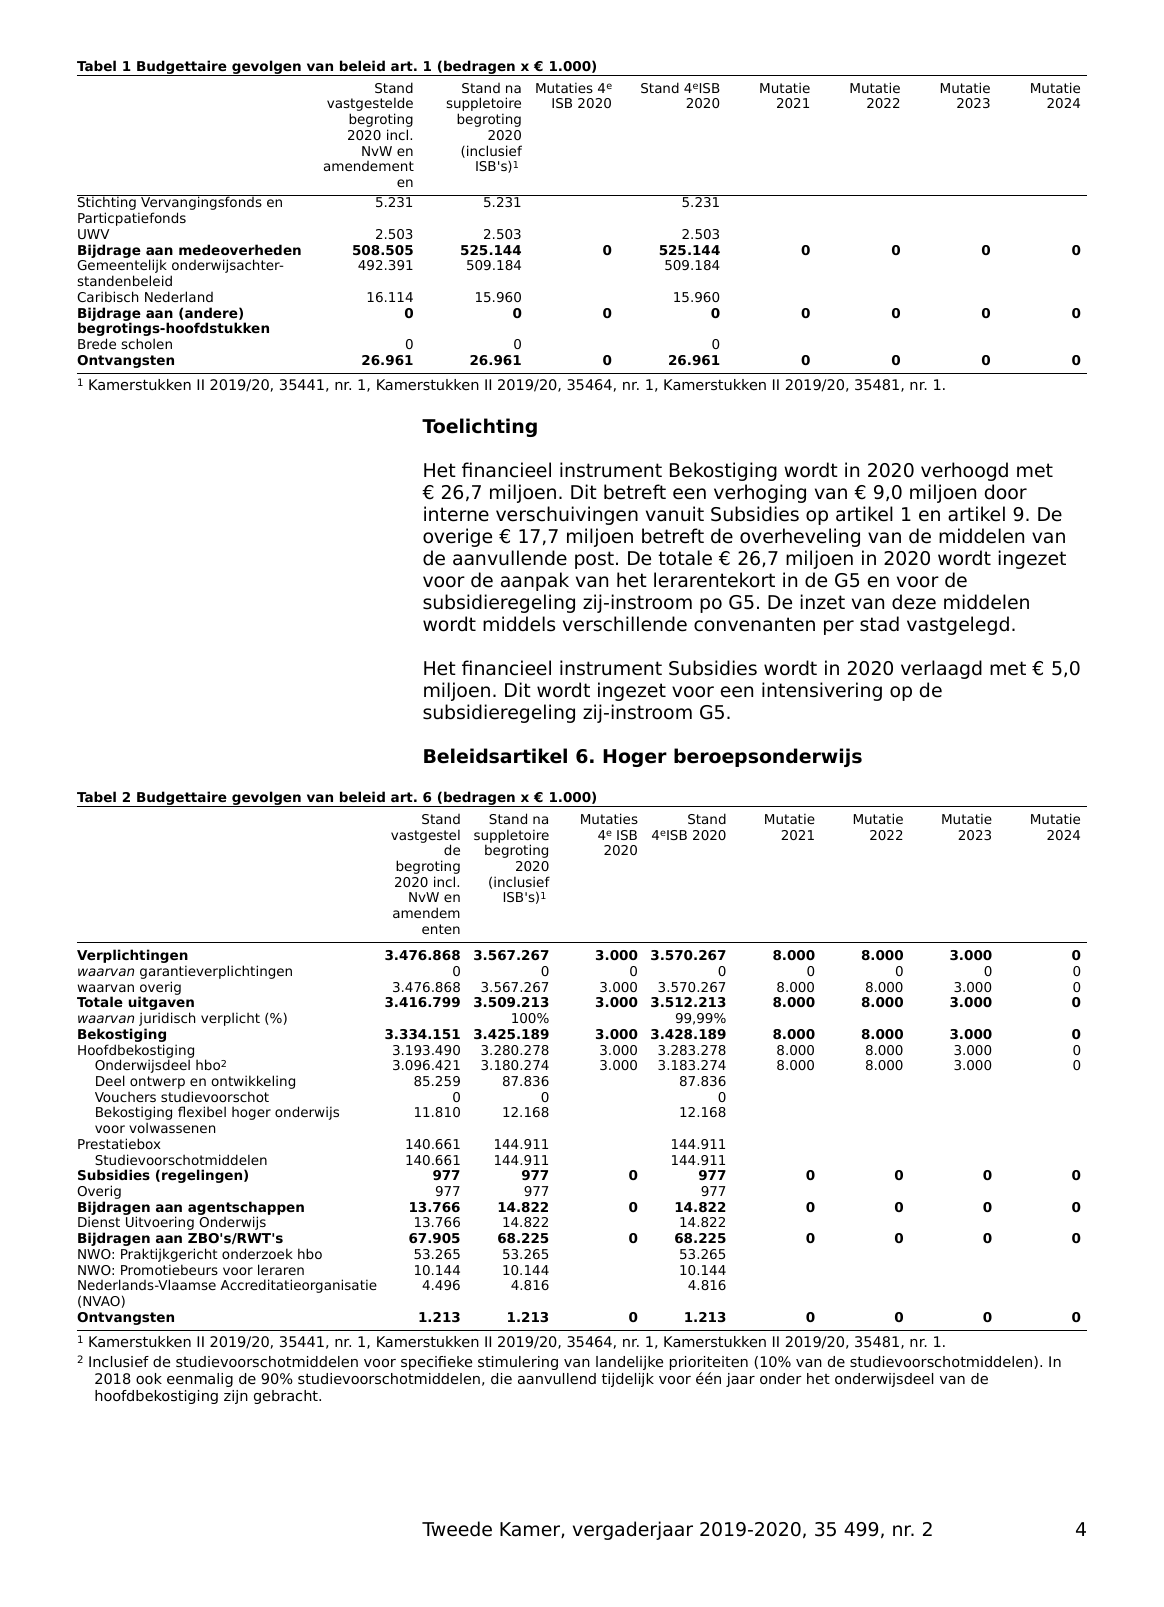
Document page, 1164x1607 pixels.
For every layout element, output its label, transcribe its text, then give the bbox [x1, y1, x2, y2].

table_cell [732, 1184, 821, 1199]
table_cell Mutatie 2021 [732, 807, 821, 942]
table_cell 99,99% [644, 1011, 732, 1027]
table_cell Onderwijsdeel hbo2 [89, 1058, 378, 1074]
table_cell 3.334.151 [378, 1027, 466, 1042]
table_cell 12.168 [644, 1105, 732, 1137]
table_cell 8.000 [821, 1042, 909, 1058]
table_cell 0 [528, 305, 618, 337]
table_cell 8.000 [732, 979, 821, 995]
table_cell NWO: Promotiebeurs voor leraren [77, 1263, 378, 1278]
table_cell 0 [909, 1231, 998, 1247]
table_cell Dienst Uitvoering Onderwijs [77, 1215, 378, 1231]
table_cell 3.000 [555, 995, 644, 1011]
table_cell [555, 1263, 644, 1278]
table_cell [726, 258, 816, 290]
table_cell 0 [998, 979, 1087, 995]
table_cell Studievoorschotmiddelen [89, 1153, 378, 1168]
table_cell 68.225 [466, 1231, 555, 1247]
table_cell 140.661 [378, 1137, 466, 1152]
table_cell [821, 1184, 909, 1199]
table_cell 0 [909, 1200, 998, 1215]
table_cell 0 [732, 964, 821, 979]
table_cell [998, 1278, 1087, 1310]
table_cell 3.567.267 [466, 943, 555, 964]
table_cell 0 [998, 1042, 1087, 1058]
table_cell [906, 290, 996, 305]
table_cell 0 [998, 1058, 1087, 1074]
table_cell Totale uitgaven [77, 995, 378, 1011]
table_cell 0 [821, 1168, 909, 1184]
table_cell 53.265 [378, 1247, 466, 1262]
table_cell [816, 196, 906, 227]
table_cell 0 [998, 1231, 1087, 1247]
table_cell 0 [821, 1231, 909, 1247]
table_cell Ontvangsten [77, 353, 311, 373]
table_cell 8.000 [821, 1058, 909, 1074]
table_cell [909, 1011, 998, 1027]
table_cell 26.961 [419, 353, 527, 373]
table_cell 3.425.189 [466, 1027, 555, 1042]
table_cell 3.476.868 [378, 943, 466, 964]
table_cell Prestatiebox [77, 1137, 378, 1152]
table_cell 0 [998, 1027, 1087, 1042]
table_cell [996, 290, 1087, 305]
table_cell 140.661 [378, 1153, 466, 1168]
table_cell 0 [419, 337, 527, 353]
table_cell 525.144 [419, 243, 527, 258]
table_cell 13.766 [378, 1200, 466, 1215]
table_cell 0 [726, 243, 816, 258]
table_cell 509.184 [419, 258, 527, 290]
table_cell 0 [644, 1090, 732, 1105]
table_cell Stand na suppletoire begroting 2020 (inclusief ISB's)1 [466, 807, 555, 942]
table_cell 3.193.490 [378, 1042, 466, 1058]
table_cell [555, 1011, 644, 1027]
table_cell [909, 1153, 998, 1168]
table_cell [821, 1105, 909, 1137]
table_cell 14.822 [466, 1215, 555, 1231]
table_cell NWO: Praktijkgericht onderzoek hbo [77, 1247, 378, 1262]
subtitle Beleidsartikel 6. Hoger beroepsonderwijs [422, 746, 1087, 768]
table_cell [909, 1263, 998, 1278]
table_cell waarvan juridisch verplicht (%) [77, 1011, 378, 1027]
table_cell [528, 337, 618, 353]
table_cell Stand vastgestelde begroting 2020 incl. NvW en amendementen [378, 807, 466, 942]
table_cell [909, 1074, 998, 1089]
table_cell [998, 1247, 1087, 1262]
table_cell 13.766 [378, 1215, 466, 1231]
table_cell Ontvangsten [77, 1310, 378, 1330]
table_cell [732, 1215, 821, 1231]
table_cell 14.822 [644, 1215, 732, 1231]
table_cell 0 [378, 964, 466, 979]
table_cell 0 [998, 964, 1087, 979]
table_cell Mutatie 2022 [821, 807, 909, 942]
table_cell [906, 258, 996, 290]
table_cell 0 [555, 1200, 644, 1215]
table_cell [378, 1011, 466, 1027]
table_cell 14.822 [644, 1200, 732, 1215]
table_cell Mutatie 2024 [996, 76, 1087, 195]
table_cell 0 [618, 305, 726, 337]
table_cell 3.000 [909, 1058, 998, 1074]
table_cell 68.225 [644, 1231, 732, 1247]
table_cell 0 [821, 1310, 909, 1330]
table_cell 0 [998, 943, 1087, 964]
table_cell 525.144 [618, 243, 726, 258]
table_cell [555, 1137, 644, 1152]
table_cell 492.391 [311, 258, 419, 290]
table_cell [998, 1153, 1087, 1168]
table_cell 144.911 [644, 1153, 732, 1168]
table_cell 5.231 [618, 196, 726, 227]
table_cell 3.000 [909, 979, 998, 995]
table_cell [732, 1278, 821, 1310]
table_cell [821, 1153, 909, 1168]
table_cell 144.911 [644, 1137, 732, 1152]
table_cell [732, 1074, 821, 1089]
table_cell 0 [732, 1310, 821, 1330]
table_cell 3.000 [555, 943, 644, 964]
table_cell [909, 1247, 998, 1262]
table_cell 4.816 [644, 1278, 732, 1310]
table_cell 8.000 [821, 943, 909, 964]
table_cell 0 [466, 964, 555, 979]
table_cell Bijdragen aan agentschappen [77, 1200, 378, 1215]
table_cell 0 [555, 1310, 644, 1330]
table_cell [732, 1153, 821, 1168]
table_cell 0 [816, 243, 906, 258]
table_cell [528, 227, 618, 242]
table_cell [821, 1011, 909, 1027]
table_cell [555, 1215, 644, 1231]
table_cell 8.000 [732, 943, 821, 964]
table_cell Caribisch Nederland [77, 290, 311, 305]
table_cell 0 [998, 1168, 1087, 1184]
table_cell [998, 1215, 1087, 1231]
table_cell 100% [466, 1011, 555, 1027]
table_cell [998, 1090, 1087, 1105]
table_cell 0 [528, 243, 618, 258]
table_cell 87.836 [466, 1074, 555, 1089]
table_cell 8.000 [732, 995, 821, 1011]
table_cell 977 [378, 1168, 466, 1184]
table_cell 0 [821, 964, 909, 979]
table_cell [726, 227, 816, 242]
table_cell 0 [311, 305, 419, 337]
table_cell 508.505 [311, 243, 419, 258]
table_cell 3.476.868 [378, 979, 466, 995]
table_cell [821, 1090, 909, 1105]
table_cell 0 [906, 305, 996, 337]
table_cell [732, 1263, 821, 1278]
table_cell 0 [906, 353, 996, 373]
subtitle Toelichting [422, 416, 1087, 438]
table_cell [821, 1278, 909, 1310]
table_cell [996, 227, 1087, 242]
table_cell 0 [909, 964, 998, 979]
table_cell 1.213 [378, 1310, 466, 1330]
table_cell 3.000 [555, 1027, 644, 1042]
table_cell Deel ontwerp en ontwikkeling [89, 1074, 378, 1089]
table_cell Stand na suppletoire begroting 2020 (inclusief ISB's)1 [419, 76, 527, 195]
table_cell [909, 1215, 998, 1231]
table_cell 8.000 [821, 995, 909, 1011]
table_cell 0 [311, 337, 419, 353]
table_cell [998, 1263, 1087, 1278]
table_cell 0 [555, 964, 644, 979]
table_cell [555, 1247, 644, 1262]
table_cell 3.000 [909, 995, 998, 1011]
table_cell [906, 196, 996, 227]
table_cell 0 [998, 1200, 1087, 1215]
table_cell [816, 227, 906, 242]
table_cell [996, 258, 1087, 290]
table_cell 2.503 [311, 227, 419, 242]
table_cell 3.183.274 [644, 1058, 732, 1074]
table_cell 0 [816, 353, 906, 373]
table_cell [816, 337, 906, 353]
table_cell [906, 227, 996, 242]
table_cell [821, 1074, 909, 1089]
table_cell 8.000 [732, 1042, 821, 1058]
table_header Tabel 2 Budgettaire gevolgen van beleid art. 6 (bedragen x € 1.000) [77, 790, 1087, 806]
table_cell waarvan overig [77, 979, 378, 995]
table_cell 977 [466, 1168, 555, 1184]
table_cell Mutaties 4e ISB 2020 [555, 807, 644, 942]
table_cell 3.096.421 [378, 1058, 466, 1074]
table_cell 0 [998, 995, 1087, 1011]
table_cell Mutatie 2021 [726, 76, 816, 195]
table_cell [77, 1090, 88, 1105]
table_cell 87.836 [644, 1074, 732, 1089]
table_cell Bijdragen aan ZBO's/RWT's [77, 1231, 378, 1247]
table_cell [732, 1105, 821, 1137]
table_cell 0 [378, 1090, 466, 1105]
table_cell Gemeentelijk onderwijsachter-standenbeleid [77, 258, 311, 290]
table_cell 0 [821, 1200, 909, 1215]
table_cell 0 [909, 1168, 998, 1184]
table_cell 0 [528, 353, 618, 373]
table_cell [77, 76, 311, 195]
table_cell 0 [732, 1168, 821, 1184]
table_cell [77, 1105, 88, 1137]
table_cell [555, 1074, 644, 1089]
table_cell [998, 1184, 1087, 1199]
table_cell [998, 1105, 1087, 1137]
table_cell 0 [732, 1231, 821, 1247]
table_cell Mutatie 2022 [816, 76, 906, 195]
table_cell 3.000 [555, 979, 644, 995]
table_cell 0 [816, 305, 906, 337]
table_cell [909, 1278, 998, 1310]
table_cell 10.144 [378, 1263, 466, 1278]
table_cell 26.961 [311, 353, 419, 373]
table_cell [77, 1074, 88, 1089]
table_cell 15.960 [419, 290, 527, 305]
table_cell [816, 290, 906, 305]
table_cell Verplichtingen [77, 943, 378, 964]
table_cell 3.512.213 [644, 995, 732, 1011]
table_cell [909, 1137, 998, 1152]
table_cell 0 [726, 305, 816, 337]
table_cell 977 [378, 1184, 466, 1199]
table_cell [77, 807, 378, 942]
table_cell 53.265 [644, 1247, 732, 1262]
table_cell [909, 1184, 998, 1199]
table_cell [909, 1105, 998, 1137]
table_cell 16.114 [311, 290, 419, 305]
table_cell [555, 1105, 644, 1137]
table_cell Stand vastgestelde begroting 2020 incl. NvW en amendementen [311, 76, 419, 195]
table_cell 3.428.189 [644, 1027, 732, 1042]
table_cell 3.000 [909, 943, 998, 964]
table_cell 26.961 [618, 353, 726, 373]
table_cell 0 [732, 1200, 821, 1215]
table_cell 3.570.267 [644, 943, 732, 964]
table_cell [732, 1137, 821, 1152]
table_cell Nederlands-Vlaamse Accreditatieorganisatie (NVAO) [77, 1278, 378, 1310]
table_cell 8.000 [732, 1027, 821, 1042]
table_cell Stand 4eISB 2020 [644, 807, 732, 942]
table_cell 3.509.213 [466, 995, 555, 1011]
table_cell [998, 1137, 1087, 1152]
table_cell Mutaties 4e ISB 2020 [528, 76, 618, 195]
table_cell 977 [644, 1168, 732, 1184]
table_cell 3.180.274 [466, 1058, 555, 1074]
table_header Tabel 1 Budgettaire gevolgen van beleid art. 1 (bedragen x € 1.000) [77, 59, 1087, 75]
table_cell Hoofdbekostiging [77, 1042, 378, 1058]
table_cell 977 [466, 1184, 555, 1199]
table_cell 509.184 [618, 258, 726, 290]
table_cell 0 [996, 353, 1087, 373]
table_cell 8.000 [821, 979, 909, 995]
table_cell 67.905 [378, 1231, 466, 1247]
table_cell 0 [996, 305, 1087, 337]
table_cell [996, 337, 1087, 353]
table_cell Vouchers studievoorschot [89, 1090, 378, 1105]
table_cell 0 [996, 243, 1087, 258]
table_cell [726, 290, 816, 305]
table_cell [555, 1153, 644, 1168]
table_cell 2.503 [419, 227, 527, 242]
table_cell [909, 1090, 998, 1105]
table_cell Bekostiging flexibel hoger onderwijs voor volwassenen [89, 1105, 378, 1137]
table_cell 3.283.278 [644, 1042, 732, 1058]
table_cell [726, 337, 816, 353]
table_cell Stichting Vervangingsfonds en Particpatiefonds [77, 196, 311, 227]
table_cell [906, 337, 996, 353]
table_cell [816, 258, 906, 290]
table_cell UWV [77, 227, 311, 242]
table_cell 53.265 [466, 1247, 555, 1262]
table_cell 3.280.278 [466, 1042, 555, 1058]
table_cell 0 [909, 1310, 998, 1330]
table_cell 0 [906, 243, 996, 258]
table_cell [732, 1090, 821, 1105]
table_cell 8.000 [732, 1058, 821, 1074]
table_cell 3.000 [909, 1027, 998, 1042]
table_cell 1.213 [466, 1310, 555, 1330]
table_cell 15.960 [618, 290, 726, 305]
table_cell 0 [726, 353, 816, 373]
table_cell 0 [419, 305, 527, 337]
table_cell 4.816 [466, 1278, 555, 1310]
table_cell [821, 1215, 909, 1231]
table_cell 0 [618, 337, 726, 353]
table_cell 10.144 [644, 1263, 732, 1278]
table_cell 12.168 [466, 1105, 555, 1137]
table_cell Stand 4eISB 2020 [618, 76, 726, 195]
table_cell [77, 1058, 88, 1074]
table_cell 4.496 [378, 1278, 466, 1310]
table_cell [528, 196, 618, 227]
table_cell 10.144 [466, 1263, 555, 1278]
table_cell [732, 1247, 821, 1262]
table_cell [821, 1247, 909, 1262]
table_cell 1 Kamerstukken II 2019/20, 35441, nr. 1, Kamerstukken II 2019/20, 35464, nr. 1, Kamerstukken II 2019/20, 35481, nr. 1. 2 Inclusief de studievoorschotmiddelen voor specifieke stimulering van landelijke prioriteiten (10% van de studievoorschotmiddelen). In 2018 ook eenmalig de 90% studievoorschotmiddelen, die aanvullend tijdelijk voor één jaar onder het onderwijsdeel van de hoofdbekostiging zijn gebracht. [77, 1331, 1087, 1404]
table_cell 8.000 [821, 1027, 909, 1042]
table_cell [998, 1074, 1087, 1089]
table_cell [726, 196, 816, 227]
text Het financieel instrument Subsidies wordt in 2020 verlaagd met € 5,0 miljoen. Dit wordt ingezet voor een intensivering op de subsidieregeling zij-instroom G5. [422, 658, 1087, 724]
table_cell 0 [466, 1090, 555, 1105]
table_cell 3.000 [555, 1058, 644, 1074]
table_cell Overig [77, 1184, 378, 1199]
table_cell waarvan garantieverplichtingen [77, 964, 378, 979]
table_cell 0 [555, 1168, 644, 1184]
table_cell [528, 258, 618, 290]
table_cell 3.567.267 [466, 979, 555, 995]
table_cell [528, 290, 618, 305]
table_cell 144.911 [466, 1153, 555, 1168]
table_cell [821, 1263, 909, 1278]
table_cell [555, 1090, 644, 1105]
table_cell 85.259 [378, 1074, 466, 1089]
table_cell 3.000 [555, 1042, 644, 1058]
table_cell Mutatie 2024 [998, 807, 1087, 942]
table_cell [555, 1184, 644, 1199]
table_cell Bijdrage aan (andere) begrotings-hoofdstukken [77, 305, 311, 337]
table_cell 3.570.267 [644, 979, 732, 995]
table_cell Mutatie 2023 [909, 807, 998, 942]
table_cell [821, 1137, 909, 1152]
table_cell 977 [644, 1184, 732, 1199]
table_cell 5.231 [311, 196, 419, 227]
table_cell 144.911 [466, 1137, 555, 1152]
table_cell Subsidies (regelingen) [77, 1168, 378, 1184]
table_cell 0 [644, 964, 732, 979]
table_cell 1.213 [644, 1310, 732, 1330]
table_cell Mutatie 2023 [906, 76, 996, 195]
table_cell 3.416.799 [378, 995, 466, 1011]
table_cell [732, 1011, 821, 1027]
table_cell Bijdrage aan medeoverheden [77, 243, 311, 258]
table_cell [996, 196, 1087, 227]
table_cell [555, 1278, 644, 1310]
table_cell 5.231 [419, 196, 527, 227]
table_cell [998, 1011, 1087, 1027]
table_cell 0 [555, 1231, 644, 1247]
table_cell 14.822 [466, 1200, 555, 1215]
table_cell 0 [998, 1310, 1087, 1330]
table_cell [77, 1153, 88, 1168]
table_cell Brede scholen [77, 337, 311, 353]
table_cell 2.503 [618, 227, 726, 242]
text Het financieel instrument Bekostiging wordt in 2020 verhoogd met € 26,7 miljoen. Dit betreft een verhoging van € 9,0 miljoen door interne verschuivingen vanuit Subsidies op artikel 1 en artikel 9. De overige € 17,7 miljoen betreft de overheveling van de middelen van de aanvullende post. De totale € 26,7 miljoen in 2020 wordt ingezet voor de aanpak van het lerarentekort in de G5 en voor de subsidieregeling zij-instroom po G5. De inzet van deze middelen wordt middels verschillende convenanten per stad vastgelegd. [422, 460, 1087, 636]
table_cell Bekostiging [77, 1027, 378, 1042]
table_cell 1 Kamerstukken II 2019/20, 35441, nr. 1, Kamerstukken II 2019/20, 35464, nr. 1, Kamerstukken II 2019/20, 35481, nr. 1. [77, 374, 1087, 394]
table_cell 3.000 [909, 1042, 998, 1058]
table_cell 11.810 [378, 1105, 466, 1137]
